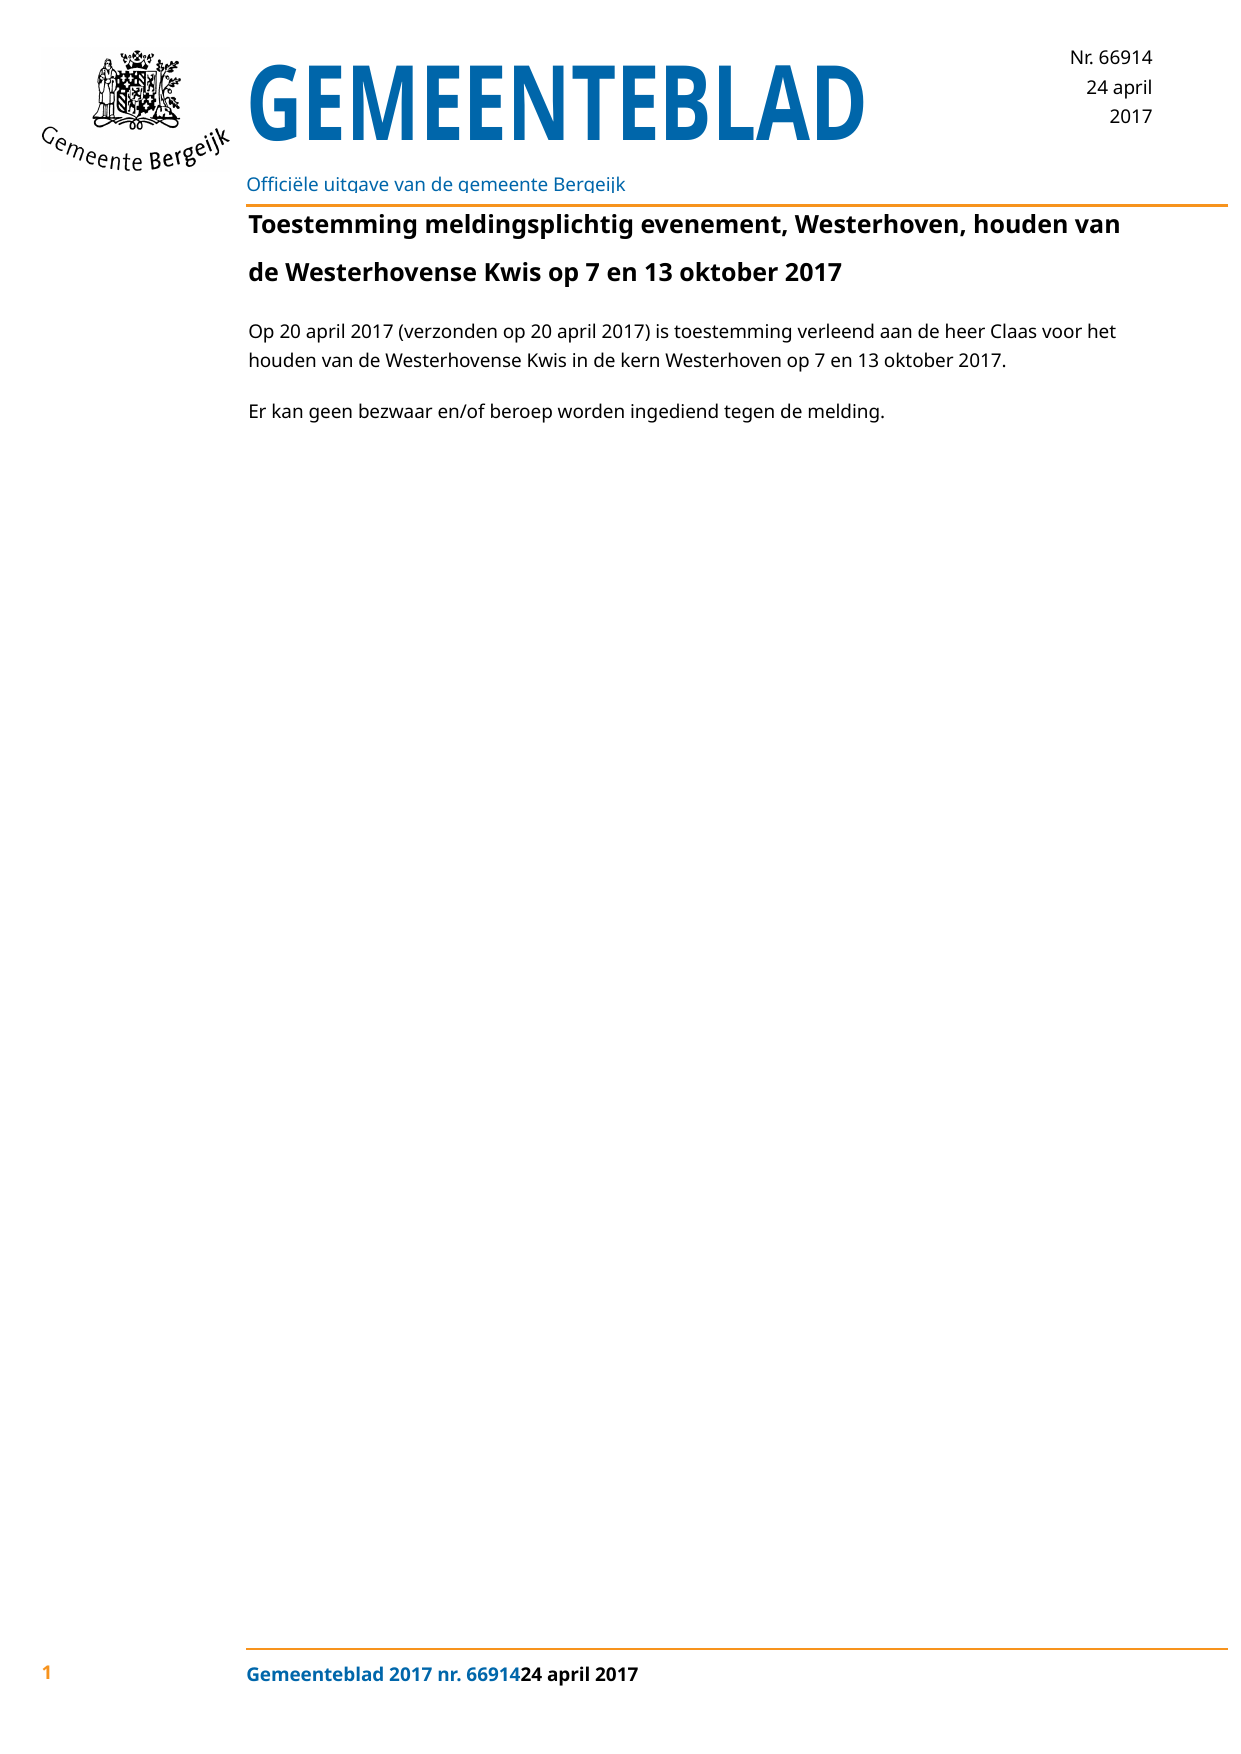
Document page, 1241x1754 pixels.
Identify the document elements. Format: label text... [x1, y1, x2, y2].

picture [41, 47, 231, 172]
text Op 20 april 2017 (verzonden op 20 april 2017) is toestemming verleend aan de heer Claas voor het houden van de Westerhovense Kwis in de kern Westerhoven op 7 en 13 oktober 2017. [248, 318, 1152, 373]
text Er kan geen bezwaar en/of beroep worden ingediend tegen de melding. [248, 398, 1152, 424]
text Toestemming meldingsplichtig evenement, Westerhoven, houden van de Westerhovense Kwis op 7 en 13 oktober 2017 [248, 207, 1152, 288]
